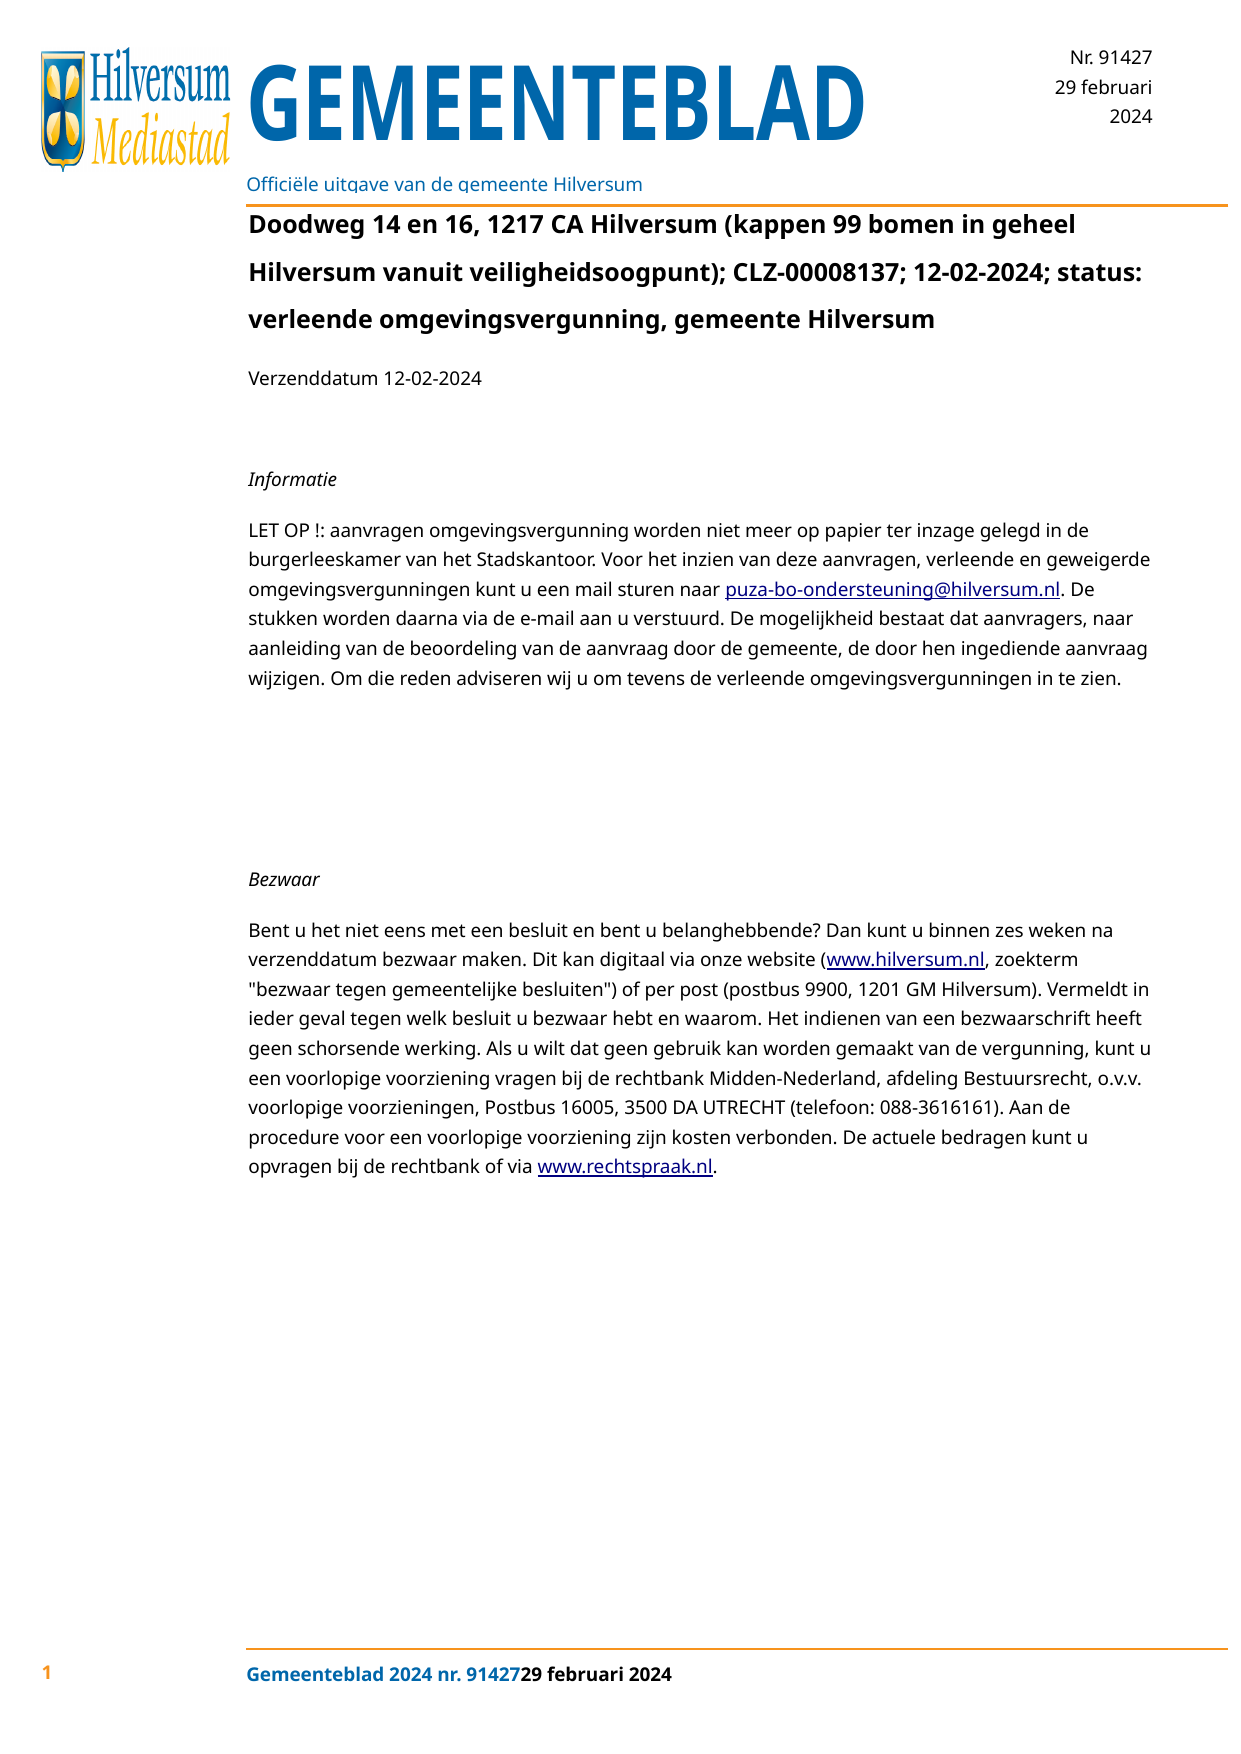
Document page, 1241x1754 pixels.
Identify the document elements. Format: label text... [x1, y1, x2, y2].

text Doodweg 14 en 16, 1217 CA Hilversum (kappen 99 bomen in geheel Hilversum vanuit veiligheidsoogpunt); CLZ-00008137; 12-02-2024; status: verleende omgevingsvergunning, gemeente Hilversum [248, 207, 1152, 336]
text LET OP !: aanvragen omgevingsvergunning worden niet meer op papier ter inzage gelegd in de burgerleeskamer van het Stadskantoor. Voor het inzien van deze aanvragen, verleende en geweigerde omgevingsvergunningen kunt u een mail sturen naar puza-bo-ondersteuning@hilversum.nl. De stukken worden daarna via de e-mail aan u verstuurd. De mogelijkheid bestaat dat aanvragers, naar aanleiding van de beoordeling van de aanvraag door de gemeente, de door hen ingediende aanvraag wijzigen. Om die reden adviseren wij u om tevens de verleende omgevingsvergunningen in te zien. [248, 517, 1152, 690]
text Informatie [248, 466, 1152, 492]
text Verzenddatum 12-02-2024 [248, 366, 1152, 391]
picture [41, 47, 231, 172]
text Bent u het niet eens met een besluit en bent u belanghebbende? Dan kunt u binnen zes weken na verzenddatum bezwaar maken. Dit kan digitaal via onze website (www.hilversum.nl, zoekterm "bezwaar tegen gemeentelijke besluiten") of per post (postbus 9900, 1201 GM Hilversum). Vermeldt in ieder geval tegen welk besluit u bezwaar hebt en waarom. Het indienen van een bezwaarschrift heeft geen schorsende werking. Als u wilt dat geen gebruik kan worden gemaakt van de vergunning, kunt u een voorlopige voorziening vragen bij de rechtbank Midden-Nederland, afdeling Bestuursrecht, o.v.v. voorlopige voorzieningen, Postbus 16005, 3500 DA UTRECHT (telefoon: 088-3616161). Aan de procedure voor een voorlopige voorziening zijn kosten verbonden. De actuele bedragen kunt u opvragen bij de rechtbank of via www.rechtspraak.nl. [248, 917, 1152, 1179]
text Bezwaar [248, 866, 1152, 892]
